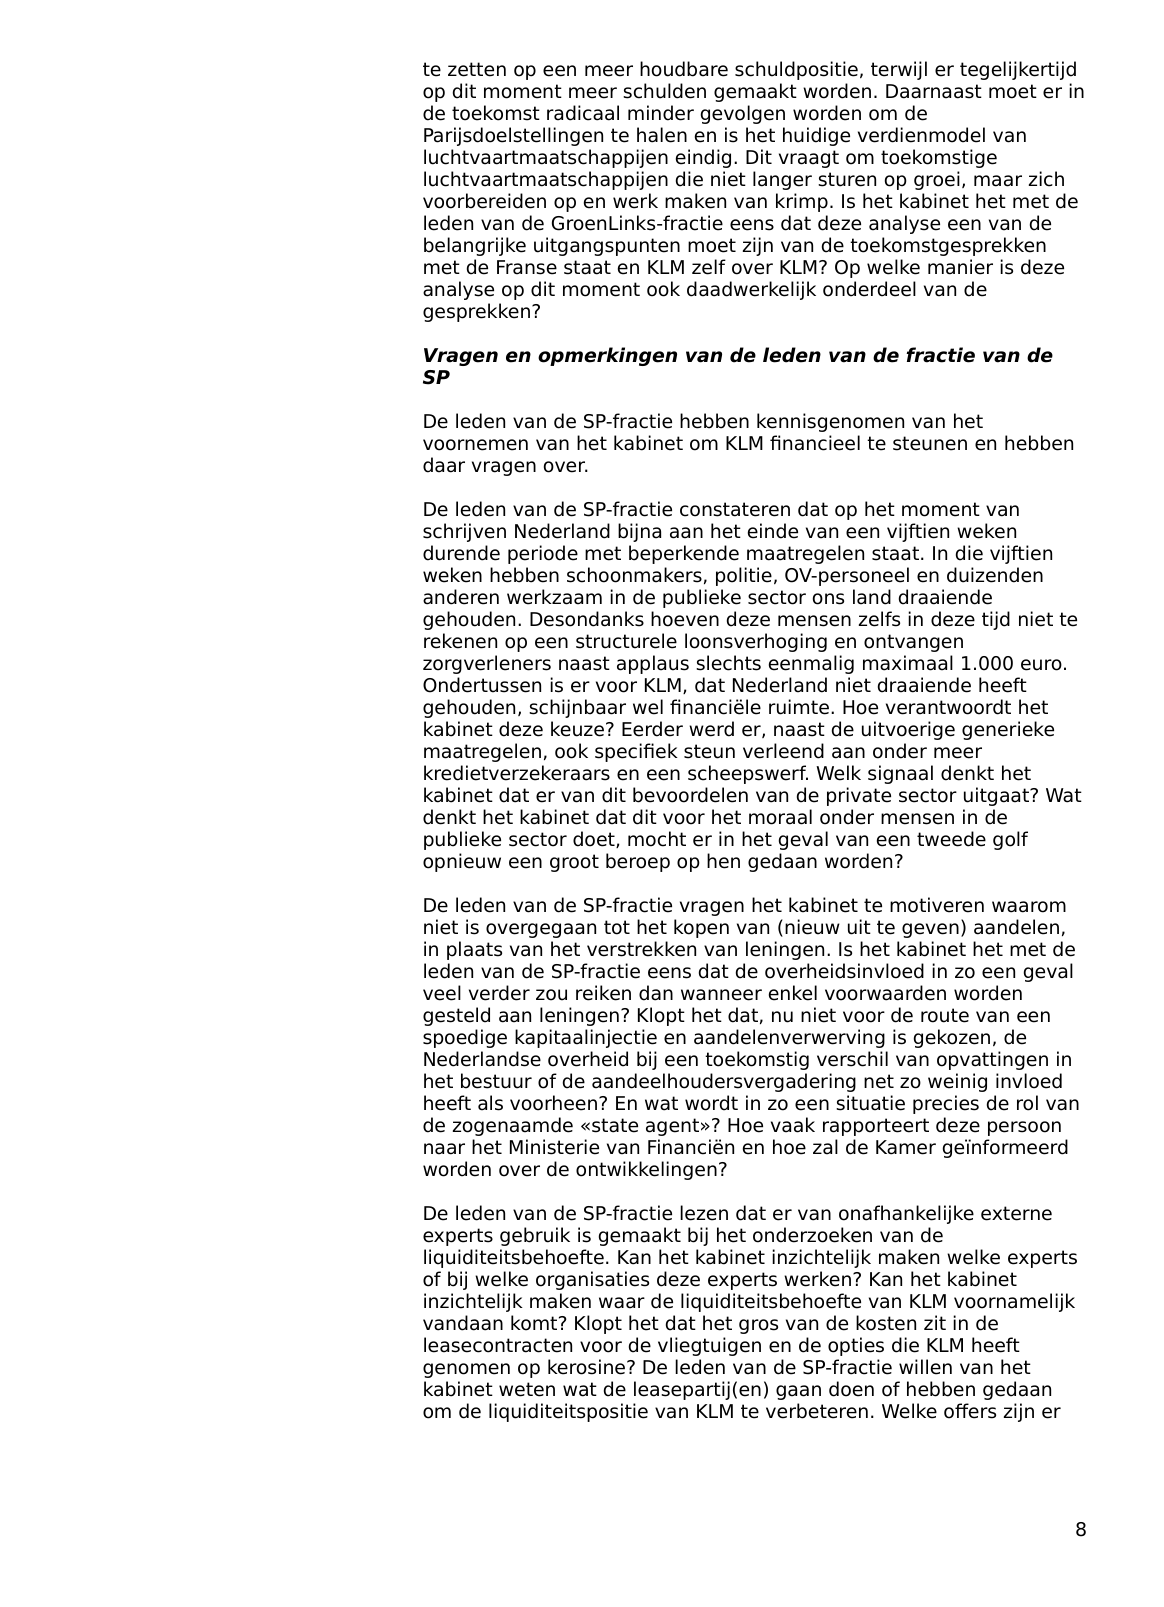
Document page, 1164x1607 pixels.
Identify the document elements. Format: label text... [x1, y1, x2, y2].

subtitle Vragen en opmerkingen van de leden van de fractie van de SP [422, 345, 1087, 389]
text De leden van de SP-fractie constateren dat op het moment van schrijven Nederland bijna aan het einde van een vijftien weken durende periode met beperkende maatregelen staat. In die vijftien weken hebben schoonmakers, politie, OV-personeel en duizenden anderen werkzaam in de publieke sector ons land draaiende gehouden. Desondanks hoeven deze mensen zelfs in deze tijd niet te rekenen op een structurele loonsverhoging en ontvangen zorgverleners naast applaus slechts eenmalig maximaal 1.000 euro. Ondertussen is er voor KLM, dat Nederland niet draaiende heeft gehouden, schijnbaar wel financiële ruimte. Hoe verantwoordt het kabinet deze keuze? Eerder werd er, naast de uitvoerige generieke maatregelen, ook specifiek steun verleend aan onder meer kredietverzekeraars en een scheepswerf. Welk signaal denkt het kabinet dat er van dit bevoordelen van de private sector uitgaat? Wat denkt het kabinet dat dit voor het moraal onder mensen in de publieke sector doet, mocht er in het geval van een tweede golf opnieuw een groot beroep op hen gedaan worden? [422, 499, 1087, 873]
text De leden van de SP-fractie lezen dat er van onafhankelijke externe experts gebruik is gemaakt bij het onderzoeken van de liquiditeitsbehoefte. Kan het kabinet inzichtelijk maken welke experts of bij welke organisaties deze experts werken? Kan het kabinet inzichtelijk maken waar de liquiditeitsbehoefte van KLM voornamelijk vandaan komt? Klopt het dat het gros van de kosten zit in de leasecontracten voor de vliegtuigen en de opties die KLM heeft genomen op kerosine? De leden van de SP-fractie willen van het kabinet weten wat de leasepartij(en) gaan doen of hebben gedaan om de liquiditeitspositie van KLM te verbeteren. Welke offers zijn er [422, 1203, 1087, 1423]
text te zetten op een meer houdbare schuldpositie, terwijl er tegelijkertijd op dit moment meer schulden gemaakt worden. Daarnaast moet er in de toekomst radicaal minder gevolgen worden om de Parijsdoelstellingen te halen en is het huidige verdienmodel van luchtvaartmaatschappijen eindig. Dit vraagt om toekomstige luchtvaartmaatschappijen die niet langer sturen op groei, maar zich voorbereiden op en werk maken van krimp. Is het kabinet het met de leden van de GroenLinks-fractie eens dat deze analyse een van de belangrijke uitgangspunten moet zijn van de toekomstgesprekken met de Franse staat en KLM zelf over KLM? Op welke manier is deze analyse op dit moment ook daadwerkelijk onderdeel van de gesprekken? [422, 59, 1087, 323]
text De leden van de SP-fractie vragen het kabinet te motiveren waarom niet is overgegaan tot het kopen van (nieuw uit te geven) aandelen, in plaats van het verstrekken van leningen. Is het kabinet het met de leden van de SP-fractie eens dat de overheidsinvloed in zo een geval veel verder zou reiken dan wanneer enkel voorwaarden worden gesteld aan leningen? Klopt het dat, nu niet voor de route van een spoedige kapitaalinjectie en aandelenverwerving is gekozen, de Nederlandse overheid bij een toekomstig verschil van opvattingen in het bestuur of de aandeelhoudersvergadering net zo weinig invloed heeft als voorheen? En wat wordt in zo een situatie precies de rol van de zogenaamde «state agent»? Hoe vaak rapporteert deze persoon naar het Ministerie van Financiën en hoe zal de Kamer geïnformeerd worden over de ontwikkelingen? [422, 895, 1087, 1181]
text De leden van de SP-fractie hebben kennisgenomen van het voornemen van het kabinet om KLM financieel te steunen en hebben daar vragen over. [422, 411, 1087, 477]
